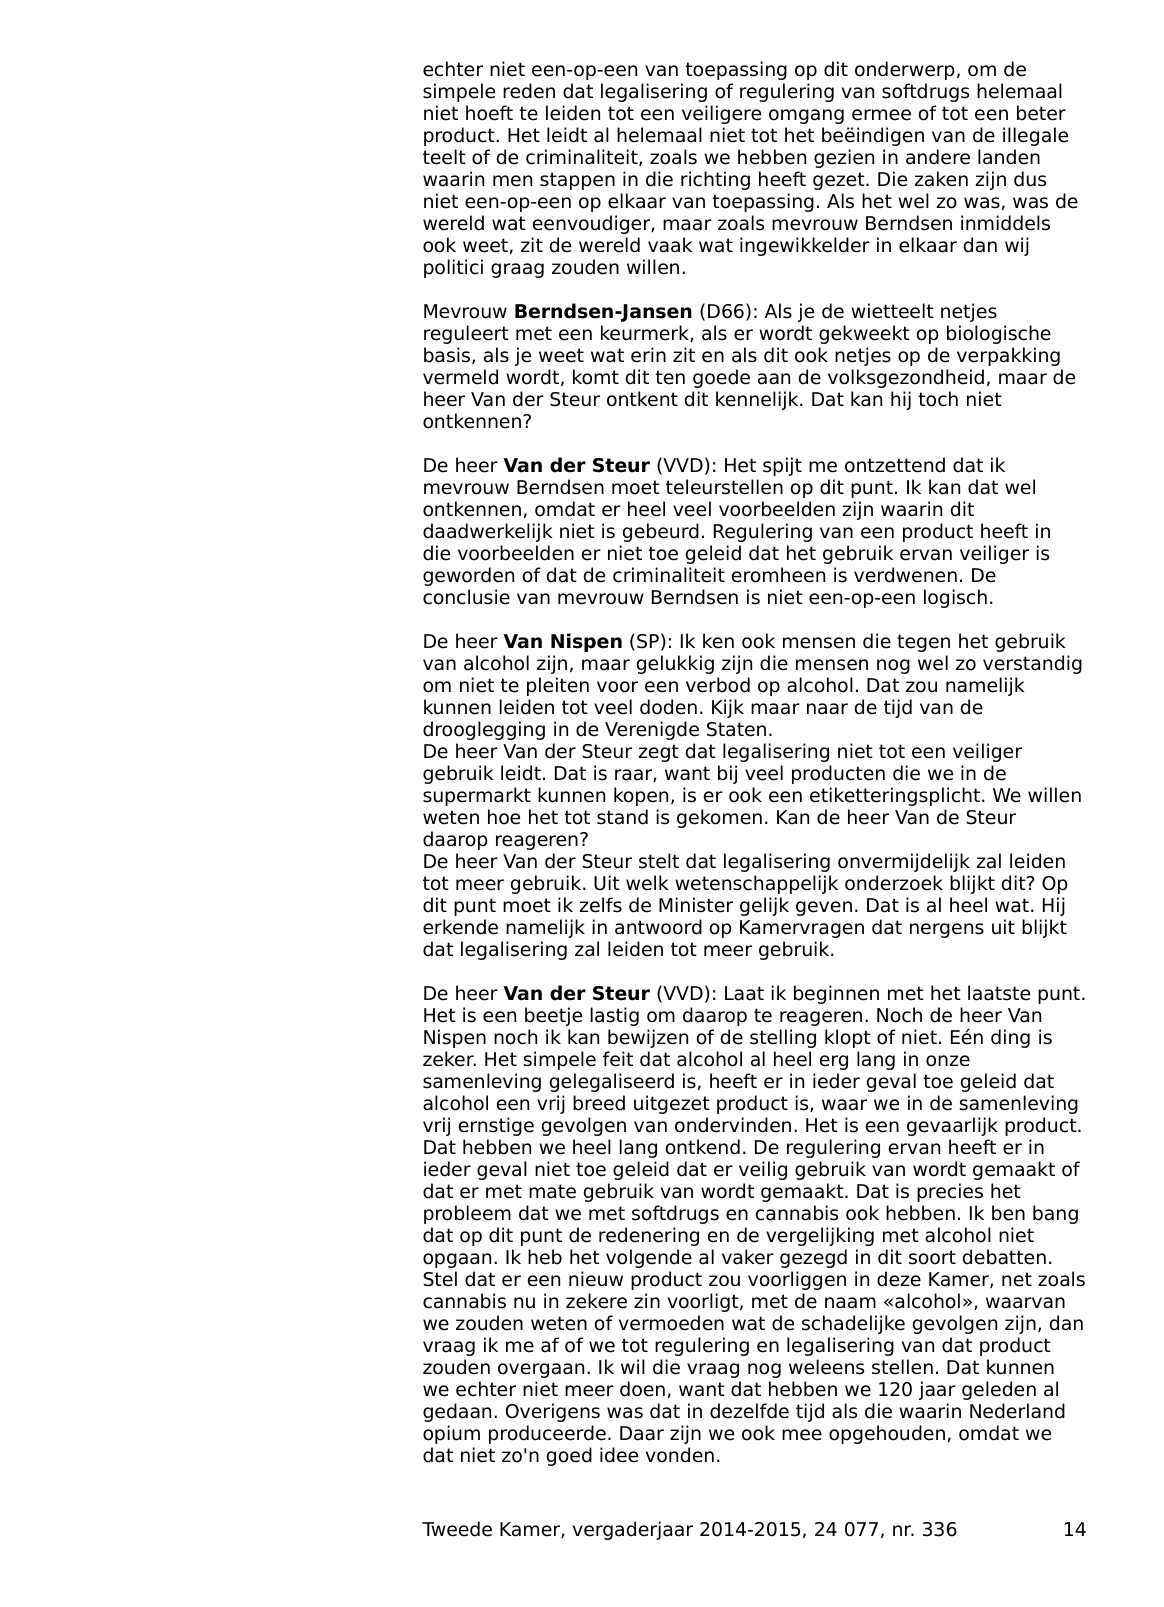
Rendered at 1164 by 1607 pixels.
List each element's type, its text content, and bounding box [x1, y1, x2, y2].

text De heer Van der Steur stelt dat legalisering onvermijdelijk zal leiden tot meer gebruik. Uit welk wetenschappelijk onderzoek blijkt dit? Op dit punt moet ik zelfs de Minister gelijk geven. Dat is al heel wat. Hij erkende namelijk in antwoord op Kamervragen dat nergens uit blijkt dat legalisering zal leiden tot meer gebruik. [422, 851, 1087, 961]
text De heer Van der Steur zegt dat legalisering niet tot een veiliger gebruik leidt. Dat is raar, want bij veel producten die we in de supermarkt kunnen kopen, is er ook een etiketteringsplicht. We willen weten hoe het tot stand is gekomen. Kan de heer Van de Steur daarop reageren? [422, 741, 1087, 851]
text De heer Van der Steur (VVD): Laat ik beginnen met het laatste punt. Het is een beetje lastig om daarop te reageren. Noch de heer Van Nispen noch ik kan bewijzen of de stelling klopt of niet. Eén ding is zeker. Het simpele feit dat alcohol al heel erg lang in onze samenleving gelegaliseerd is, heeft er in ieder geval toe geleid dat alcohol een vrij breed uitgezet product is, waar we in de samenleving vrij ernstige gevolgen van ondervinden. Het is een gevaarlijk product. Dat hebben we heel lang ontkend. De regulering ervan heeft er in ieder geval niet toe geleid dat er veilig gebruik van wordt gemaakt of dat er met mate gebruik van wordt gemaakt. Dat is precies het probleem dat we met softdrugs en cannabis ook hebben. Ik ben bang dat op dit punt de redenering en de vergelijking met alcohol niet opgaan. Ik heb het volgende al vaker gezegd in dit soort debatten. Stel dat er een nieuw product zou voorliggen in deze Kamer, net zoals cannabis nu in zekere zin voorligt, met de naam «alcohol», waarvan we zouden weten of vermoeden wat de schadelijke gevolgen zijn, dan vraag ik me af of we tot regulering en legalisering van dat product zouden overgaan. Ik wil die vraag nog weleens stellen. Dat kunnen we echter niet meer doen, want dat hebben we 120 jaar geleden al gedaan. Overigens was dat in dezelfde tijd als die waarin Nederland opium produceerde. Daar zijn we ook mee opgehouden, omdat we dat niet zo'n goed idee vonden. [422, 983, 1087, 1467]
text echter niet een-op-een van toepassing op dit onderwerp, om de simpele reden dat legalisering of regulering van softdrugs helemaal niet hoeft te leiden tot een veiligere omgang ermee of tot een beter product. Het leidt al helemaal niet tot het beëindigen van de illegale teelt of de criminaliteit, zoals we hebben gezien in andere landen waarin men stappen in die richting heeft gezet. Die zaken zijn dus niet een-op-een op elkaar van toepassing. Als het wel zo was, was de wereld wat eenvoudiger, maar zoals mevrouw Berndsen inmiddels ook weet, zit de wereld vaak wat ingewikkelder in elkaar dan wij politici graag zouden willen. [422, 59, 1087, 279]
text De heer Van der Steur (VVD): Het spijt me ontzettend dat ik mevrouw Berndsen moet teleurstellen op dit punt. Ik kan dat wel ontkennen, omdat er heel veel voorbeelden zijn waarin dit daadwerkelijk niet is gebeurd. Regulering van een product heeft in die voorbeelden er niet toe geleid dat het gebruik ervan veiliger is geworden of dat de criminaliteit eromheen is verdwenen. De conclusie van mevrouw Berndsen is niet een-op-een logisch. [422, 455, 1087, 609]
text De heer Van Nispen (SP): Ik ken ook mensen die tegen het gebruik van alcohol zijn, maar gelukkig zijn die mensen nog wel zo verstandig om niet te pleiten voor een verbod op alcohol. Dat zou namelijk kunnen leiden tot veel doden. Kijk maar naar de tijd van de drooglegging in de Verenigde Staten. [422, 631, 1087, 741]
text Mevrouw Berndsen-Jansen (D66): Als je de wietteelt netjes reguleert met een keurmerk, als er wordt gekweekt op biologische basis, als je weet wat erin zit en als dit ook netjes op de verpakking vermeld wordt, komt dit ten goede aan de volksgezondheid, maar de heer Van der Steur ontkent dit kennelijk. Dat kan hij toch niet ontkennen? [422, 301, 1087, 433]
